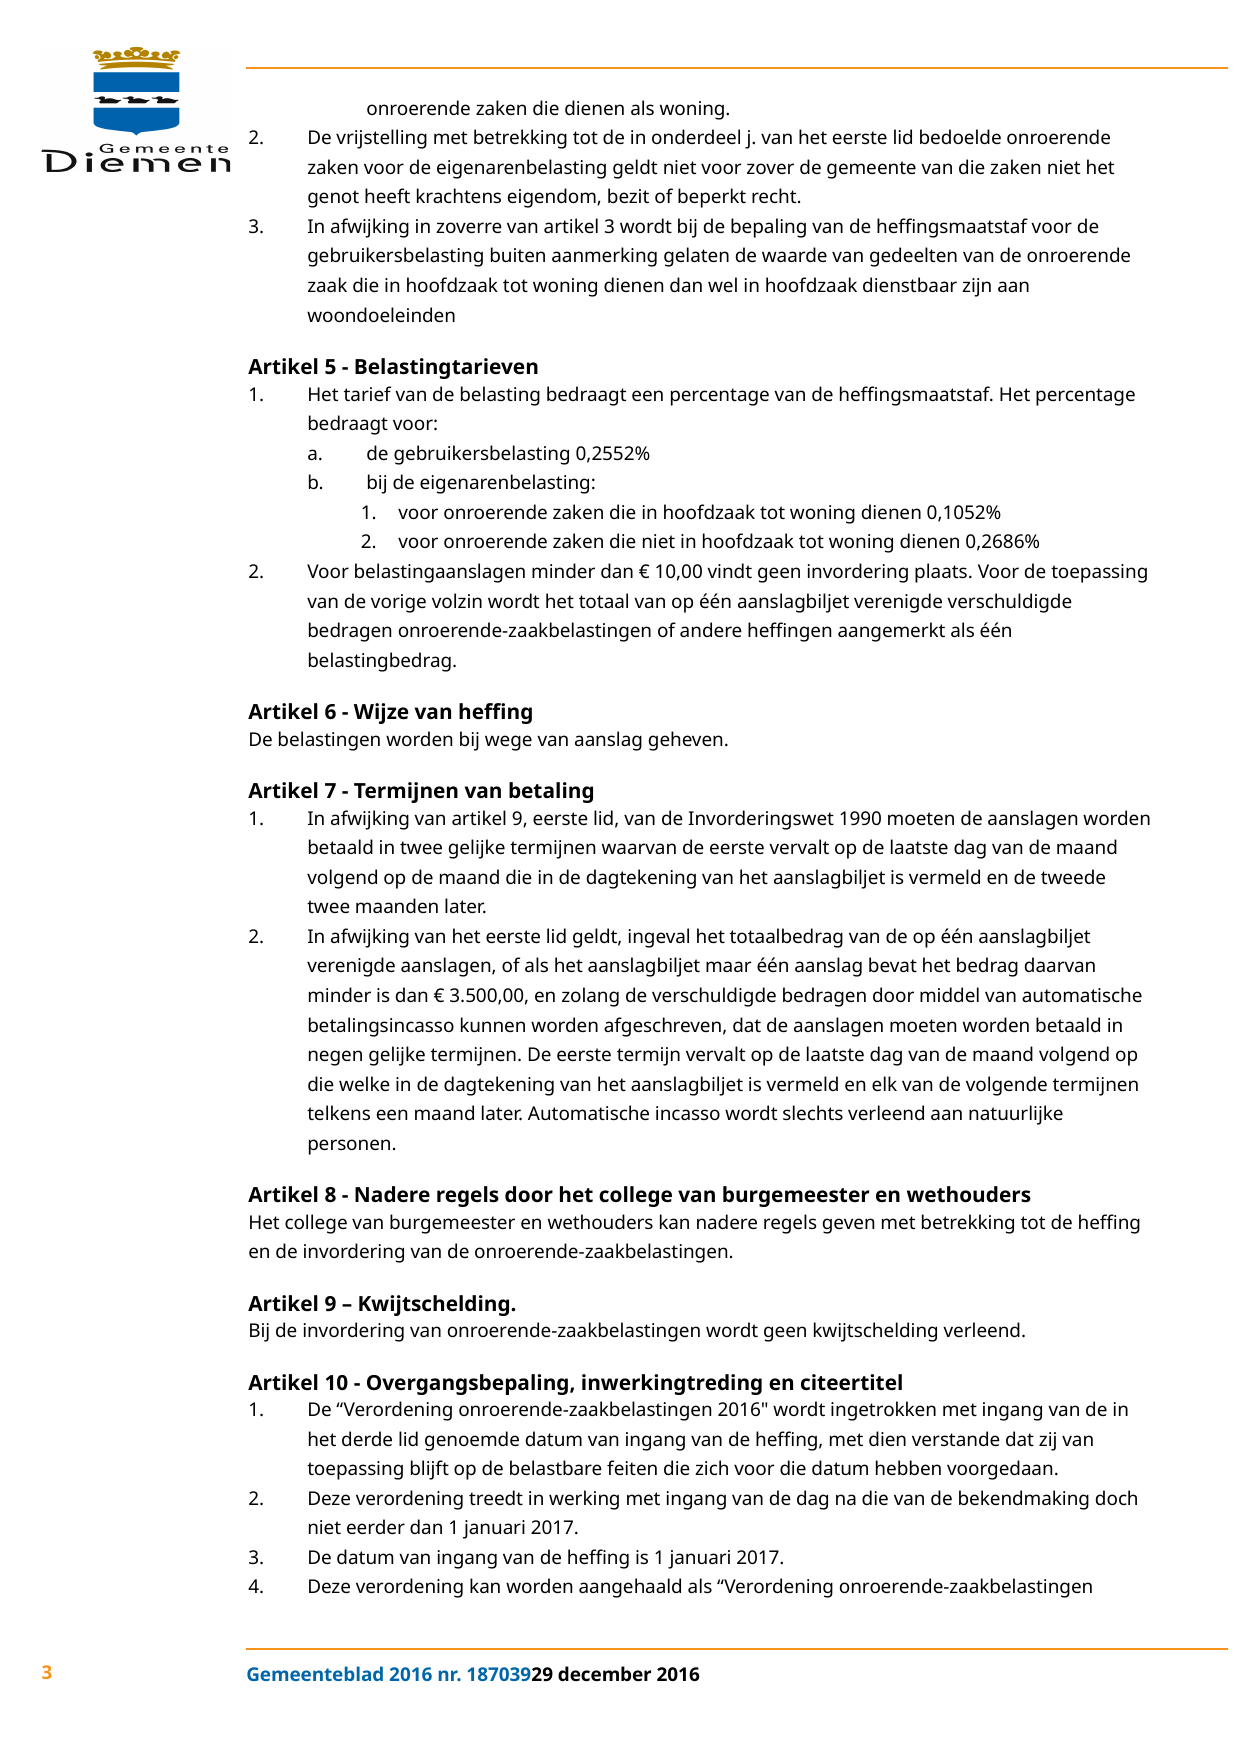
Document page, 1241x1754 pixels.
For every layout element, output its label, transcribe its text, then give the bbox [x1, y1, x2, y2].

text Bij de invordering van onroerende-zaakbelastingen wordt geen kwijtschelding verleend. [248, 1317, 1152, 1343]
list De datum van ingang van de heffing is 1 januari 2017. [248, 1544, 1152, 1570]
list Deze verordening treedt in werking met ingang van de dag na die van de bekendmaking doch niet eerder dan 1 januari 2017. [248, 1485, 1152, 1540]
text Artikel 10 - Overgangsbepaling, inwerkingtreding en citeertitel [248, 1368, 1152, 1396]
list Deze verordening kan worden aangehaald als “Verordening onroerende-zaakbelastingen [248, 1574, 1152, 1599]
text Artikel 7 - Termijnen van betaling [248, 776, 1152, 805]
list voor onroerende zaken die in hoofdzaak tot woning dienen 0,1052% [361, 499, 1152, 525]
text Artikel 5 - Belastingtarieven [248, 352, 1152, 381]
text Het college van burgemeester en wethouders kan nadere regels geven met betrekking tot de heffing en de invordering van de onroerende-zaakbelastingen. [248, 1209, 1152, 1264]
list In afwijking van het eerste lid geldt, ingeval het totaalbedrag van de op één aanslagbiljet verenigde aanslagen, of als het aanslagbiljet maar één aanslag bevat het bedrag daarvan minder is dan € 3.500,00, en zolang de verschuldigde bedragen door middel van automatische betalingsincasso kunnen worden afgeschreven, dat de aanslagen moeten worden betaald in negen gelijke termijnen. De eerste termijn vervalt op de laatste dag van de maand volgend op die welke in de dagtekening van het aanslagbiljet is vermeld en elk van de volgende termijnen telkens een maand later. Automatische incasso wordt slechts verleend aan natuurlijke personen. [248, 923, 1152, 1156]
text Artikel 6 - Wijze van heffing [248, 697, 1152, 726]
list De “Verordening onroerende-zaakbelastingen 2016" wordt ingetrokken met ingang van de in het derde lid genoemde datum van ingang van de heffing, met dien verstande dat zij van toepassing blijft op de belastbare feiten die zich voor die datum hebben voorgedaan. [248, 1396, 1152, 1481]
text Artikel 9 – Kwijtschelding. [248, 1289, 1152, 1317]
list De vrijstelling met betrekking tot de in onderdeel j. van het eerste lid bedoelde onroerende zaken voor de eigena­renbelasting geldt niet voor zover de gemeente van die zaken niet het genot heeft krachtens eigendom, bezit of beperkt recht. [248, 124, 1152, 209]
list In afwijking van artikel 9, eerste lid, van de Invorderingswet 1990 moeten de aanslagen worden betaald in twee gelijke termijnen waarvan de eerste vervalt op de laatste dag van de maand volgend op de maand die in de dagtekening van het aanslagbiljet is vermeld en de tweede twee maanden later. [248, 805, 1152, 919]
list voor onroerende zaken die niet in hoofdzaak tot woning dienen 0,2686% [361, 529, 1152, 554]
list Het tarief van de belasting bedraagt een percentage van de heffingsmaatstaf. Het percentage bedraagt voor: [248, 381, 1152, 436]
list de gebruikersbelasting 0,2552% [307, 440, 1152, 466]
list bij de eigenarenbelasting: [307, 469, 1152, 495]
list onroe­rende zaken die dienen als woning. [307, 95, 1152, 121]
list Voor belastingaanslagen minder dan € 10,00 vindt geen invordering plaats. Voor de toepassing van de vorige volzin wordt het totaal van op één aanslagbiljet verenigde verschuldigde bedragen onroerende-zaakbelastingen of andere heffingen aangemerkt als één belastingbedrag. [248, 558, 1152, 673]
text Artikel 8 - Nadere regels door het college van burgemeester en wethouders [248, 1181, 1152, 1209]
picture [41, 47, 231, 172]
text De belastingen worden bij wege van aanslag geheven. [248, 726, 1152, 752]
list In afwijking in zoverre van artikel 3 wordt bij de bepaling van de heffingsmaatstaf voor de gebruikersbelasting buiten aanmerking gelaten de waarde van gedeelten van de onroerende zaak die in hoofdzaak tot woning dienen dan wel in hoofdzaak dienstbaar zijn aan woondoeleinden [248, 213, 1152, 328]
